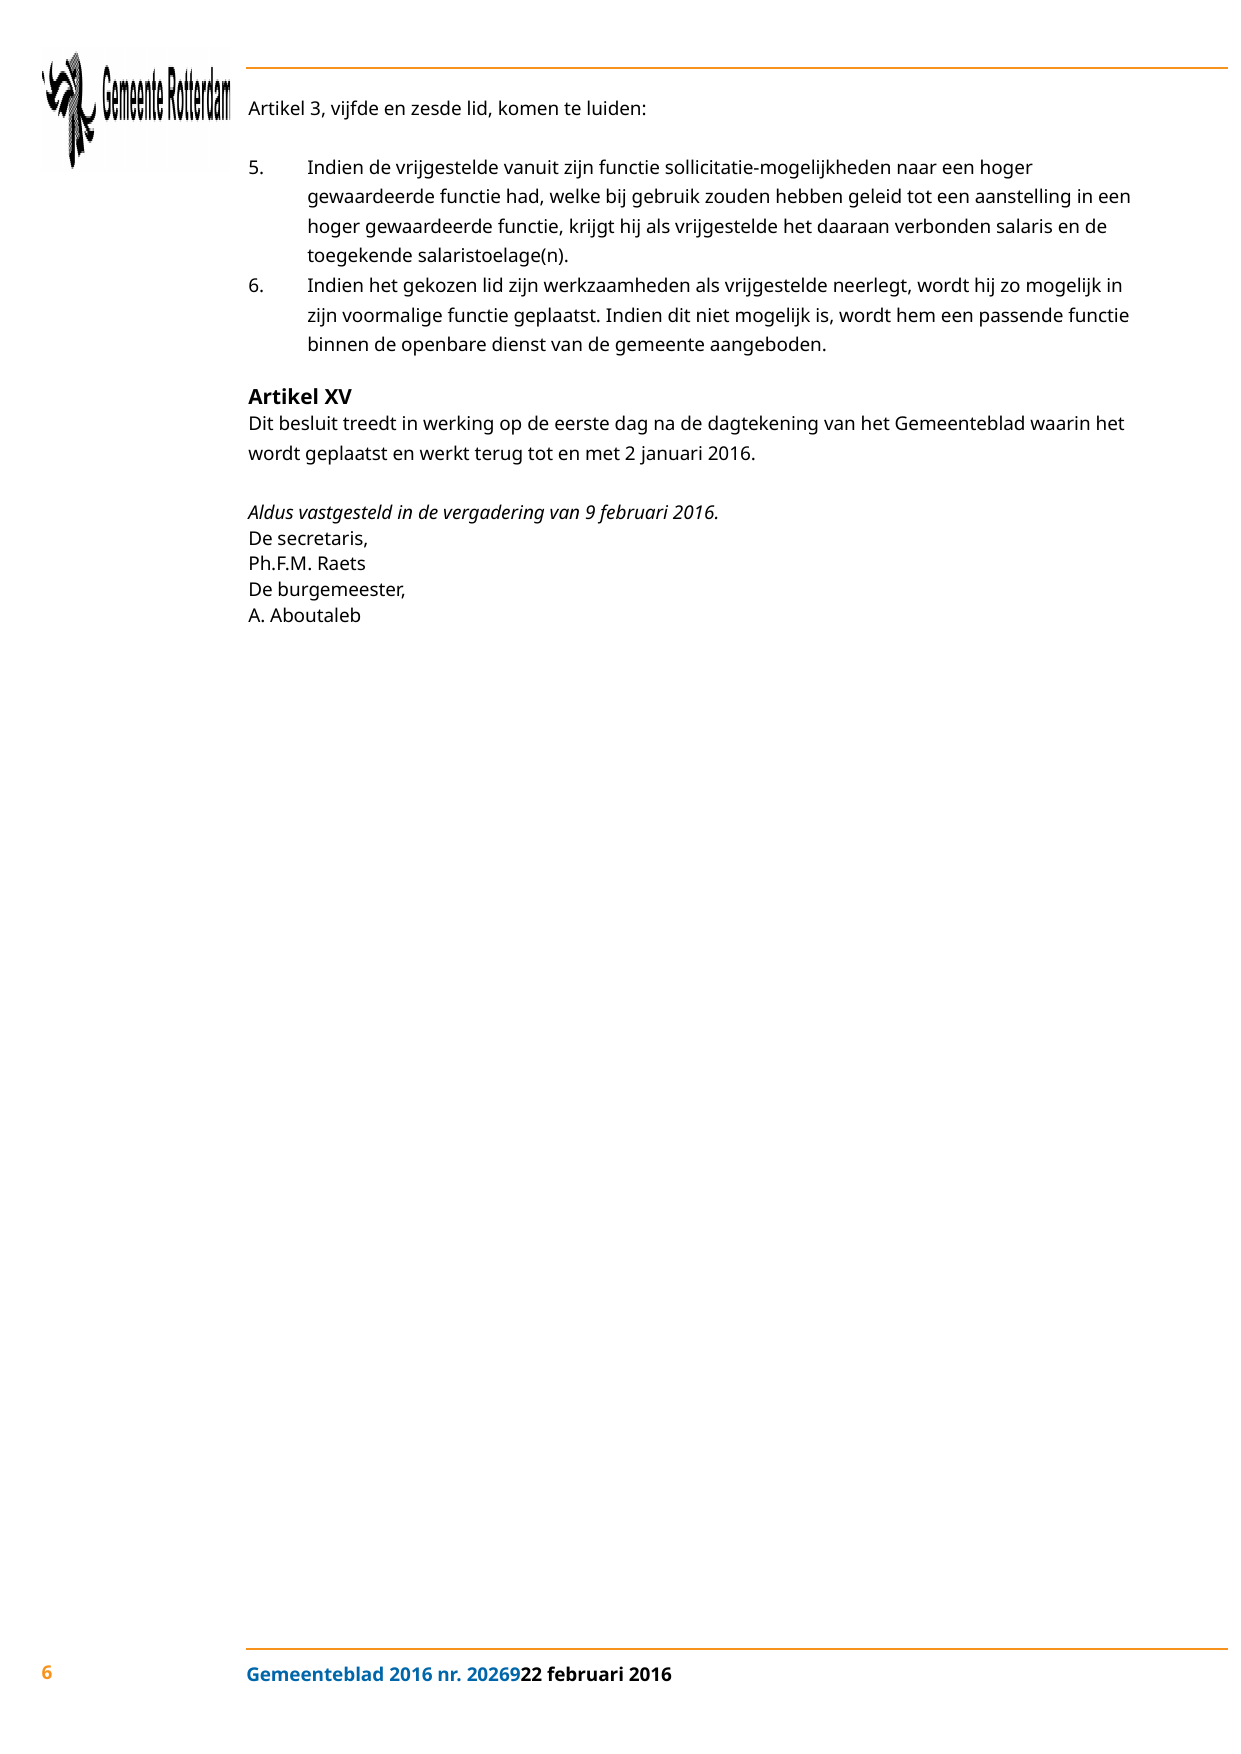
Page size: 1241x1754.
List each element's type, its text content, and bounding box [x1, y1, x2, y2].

text Artikel 3, vijfde en zesde lid, komen te luiden: [248, 95, 1152, 121]
text A. Aboutaleb [248, 602, 1152, 628]
picture [41, 47, 231, 172]
list Indien het gekozen lid zijn werkzaamheden als vrijgestelde neerlegt, wordt hij zo mogelijk in zijn voormalige functie geplaatst. Indien dit niet mogelijk is, wordt hem een passende functie binnen de openbare dienst van de gemeente aangeboden. [248, 272, 1152, 357]
text Artikel XV [248, 382, 1152, 410]
list Indien de vrijgestelde vanuit zijn functie sollicitatie-mogelijkheden naar een hoger gewaardeerde functie had, welke bij gebruik zouden hebben geleid tot een aanstelling in een hoger gewaardeerde functie, krijgt hij als vrijgestelde het daaraan verbonden salaris en de toegekende salaristoelage(n). [248, 154, 1152, 268]
text De secretaris, [248, 525, 1152, 551]
text Dit besluit treedt in werking op de eerste dag na de dagtekening van het Gemeenteblad waarin het wordt geplaatst en werkt terug tot en met 2 januari 2016. [248, 410, 1152, 466]
text De burgemeester, [248, 576, 1152, 602]
text Ph.F.M. Raets [248, 551, 1152, 576]
text Aldus vastgesteld in de vergadering van 9 februari 2016. [248, 499, 1152, 525]
